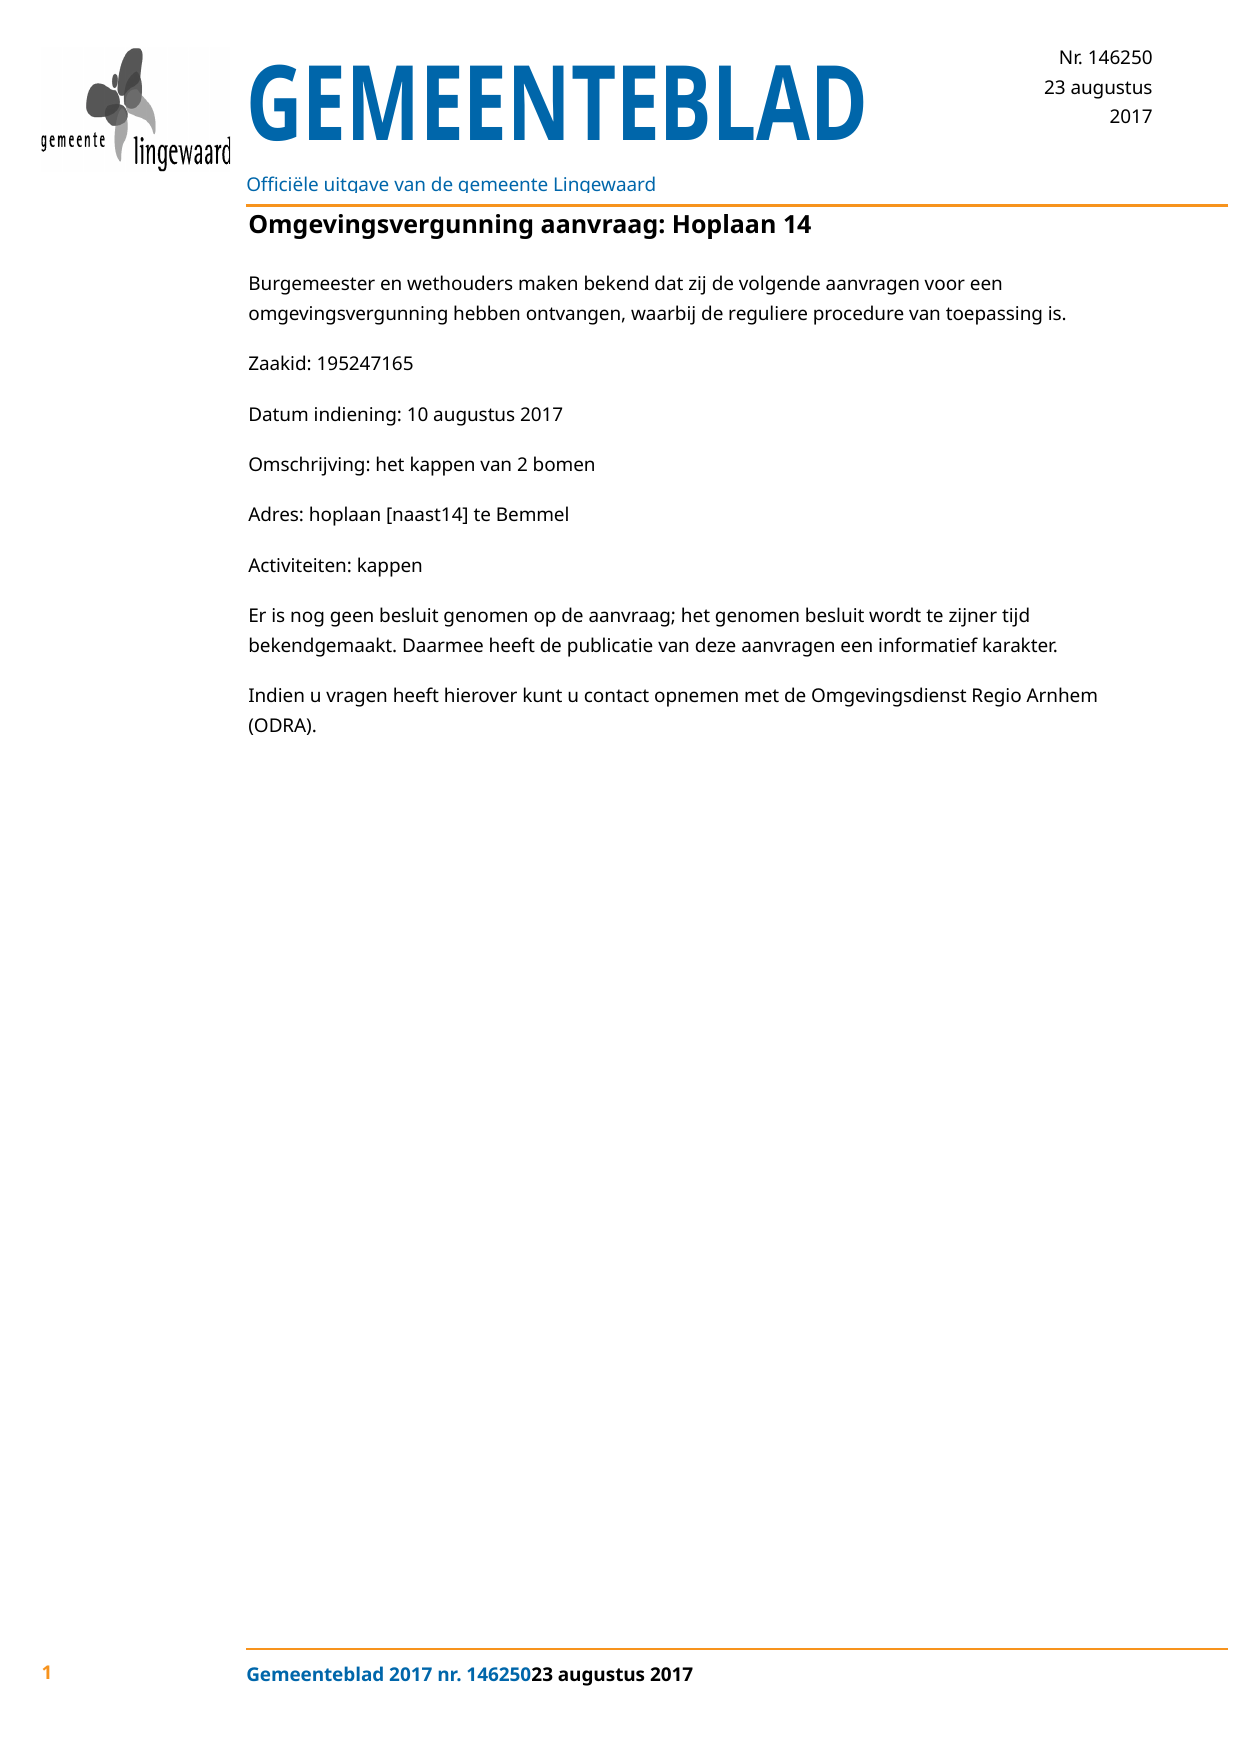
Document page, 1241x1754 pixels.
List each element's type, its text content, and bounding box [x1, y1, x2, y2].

text Er is nog geen besluit genomen op de aanvraag; het genomen besluit wordt te zijner tijd bekendgemaakt. Daarmee heeft de publicatie van deze aanvragen een informatief karakter. [248, 602, 1152, 658]
text Adres: hoplaan [naast14] te Bemmel [248, 502, 1152, 527]
text Indien u vragen heeft hierover kunt u contact opnemen met de Omgevingsdienst Regio Arnhem (ODRA). [248, 682, 1152, 738]
text Datum indiening: 10 augustus 2017 [248, 401, 1152, 426]
text Omgevingsvergunning aanvraag: Hoplaan 14 [248, 207, 1152, 241]
text Omschrijving: het kappen van 2 bomen [248, 451, 1152, 477]
text Burgemeester en wethouders maken bekend dat zij de volgende aanvragen voor een omgevingsvergunning hebben ontvangen, waarbij de reguliere procedure van toepassing is. [248, 270, 1152, 326]
text Zaakid: 195247165 [248, 350, 1152, 376]
picture [41, 47, 231, 172]
text Activiteiten: kappen [248, 552, 1152, 578]
